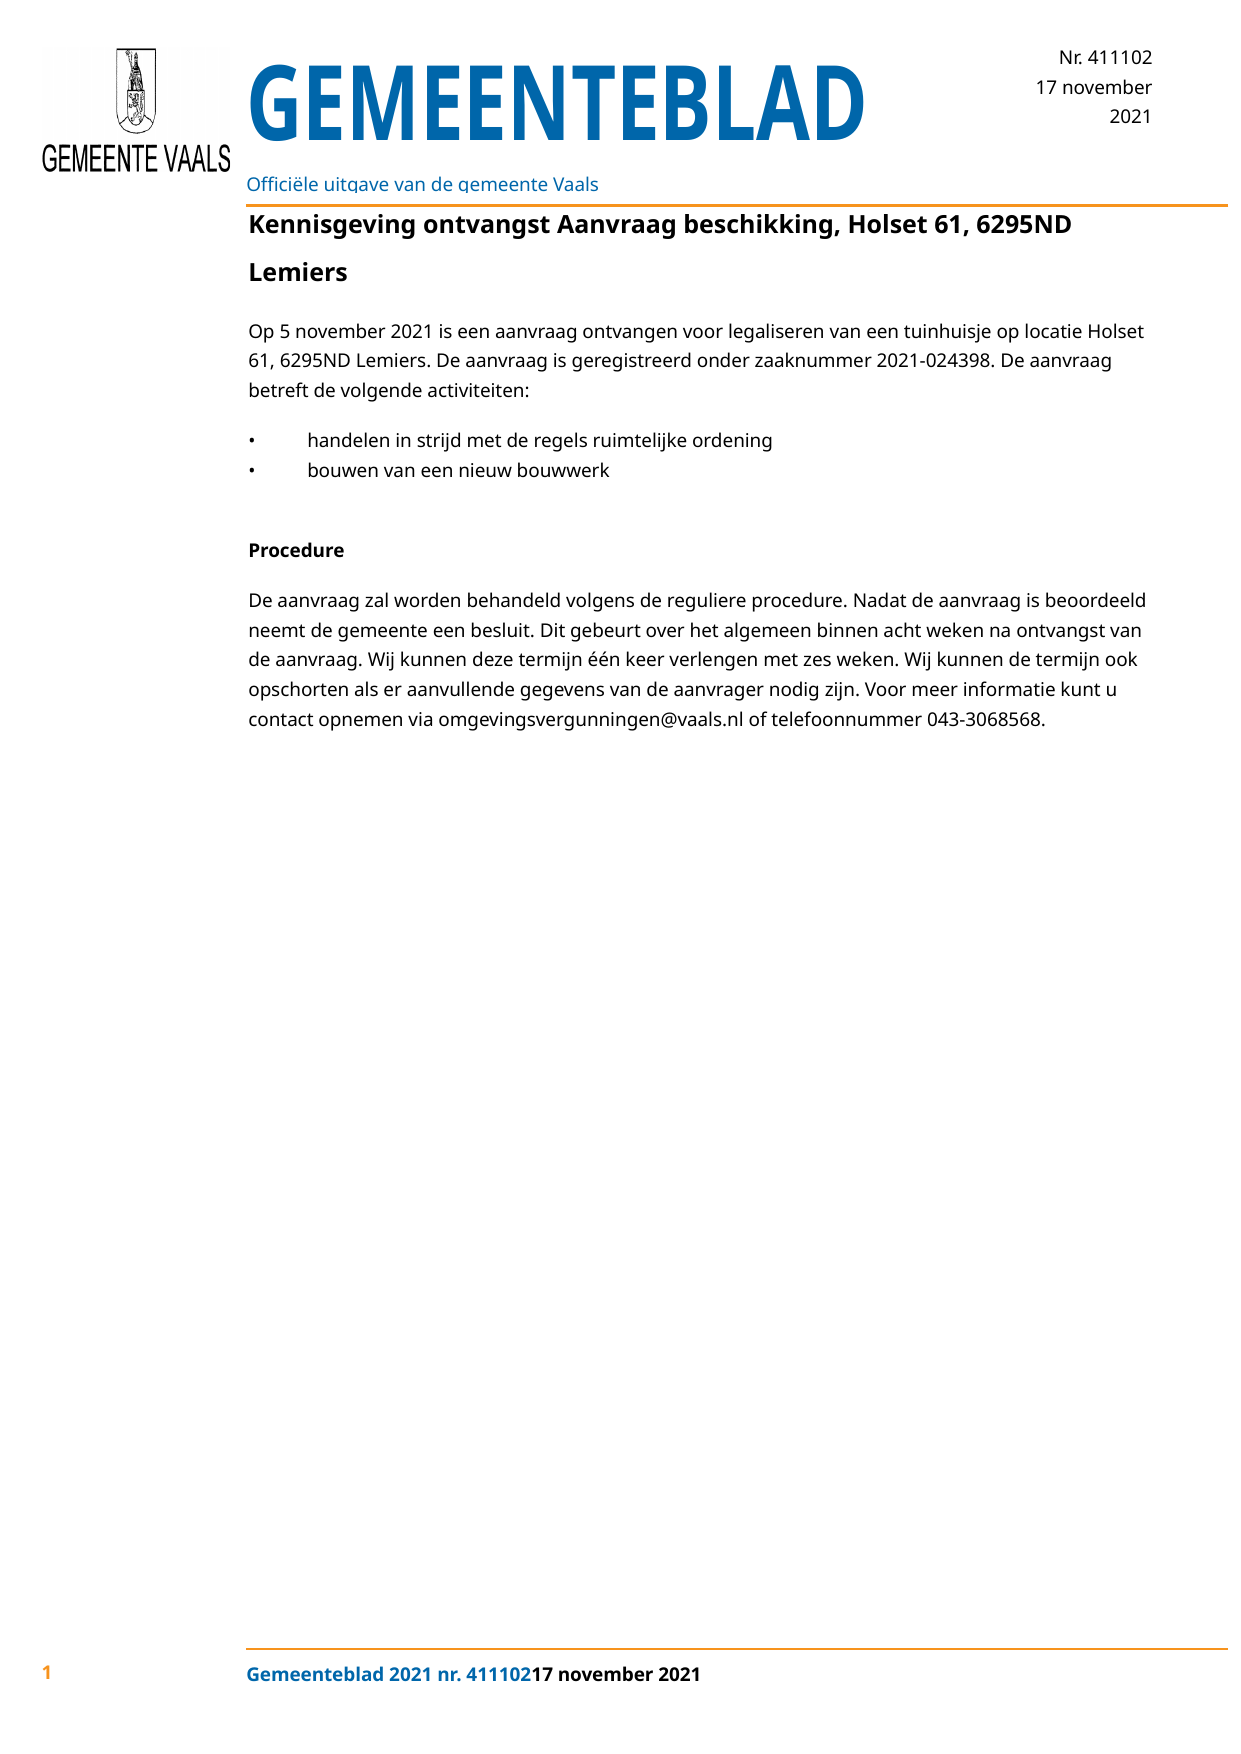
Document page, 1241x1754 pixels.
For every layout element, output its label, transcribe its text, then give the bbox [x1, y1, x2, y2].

list bouwen van een nieuw bouwwerk [248, 457, 1152, 483]
text Kennisgeving ontvangst Aanvraag beschikking, Holset 61, 6295ND Lemiers [248, 207, 1152, 288]
text Procedure [248, 537, 1152, 563]
text Op 5 november 2021 is een aanvraag ontvangen voor legaliseren van een tuinhuisje op locatie Holset 61, 6295ND Lemiers. De aanvraag is geregistreerd onder zaaknummer 2021-024398. De aanvraag betreft de volgende activiteiten: [248, 318, 1152, 403]
picture [41, 47, 231, 172]
text De aanvraag zal worden behandeld volgens de reguliere procedure. Nadat de aanvraag is beoordeeld neemt de gemeente een besluit. Dit gebeurt over het algemeen binnen acht weken na ontvangst van de aanvraag. Wij kunnen deze termijn één keer verlengen met zes weken. Wij kunnen de termijn ook opschorten als er aanvullende gegevens van de aanvrager nodig zijn. Voor meer informatie kunt u contact opnemen via omgevingsvergunningen@vaals.nl of telefoonnummer 043-3068568. [248, 587, 1152, 732]
list handelen in strijd met de regels ruimtelijke ordening [248, 427, 1152, 453]
